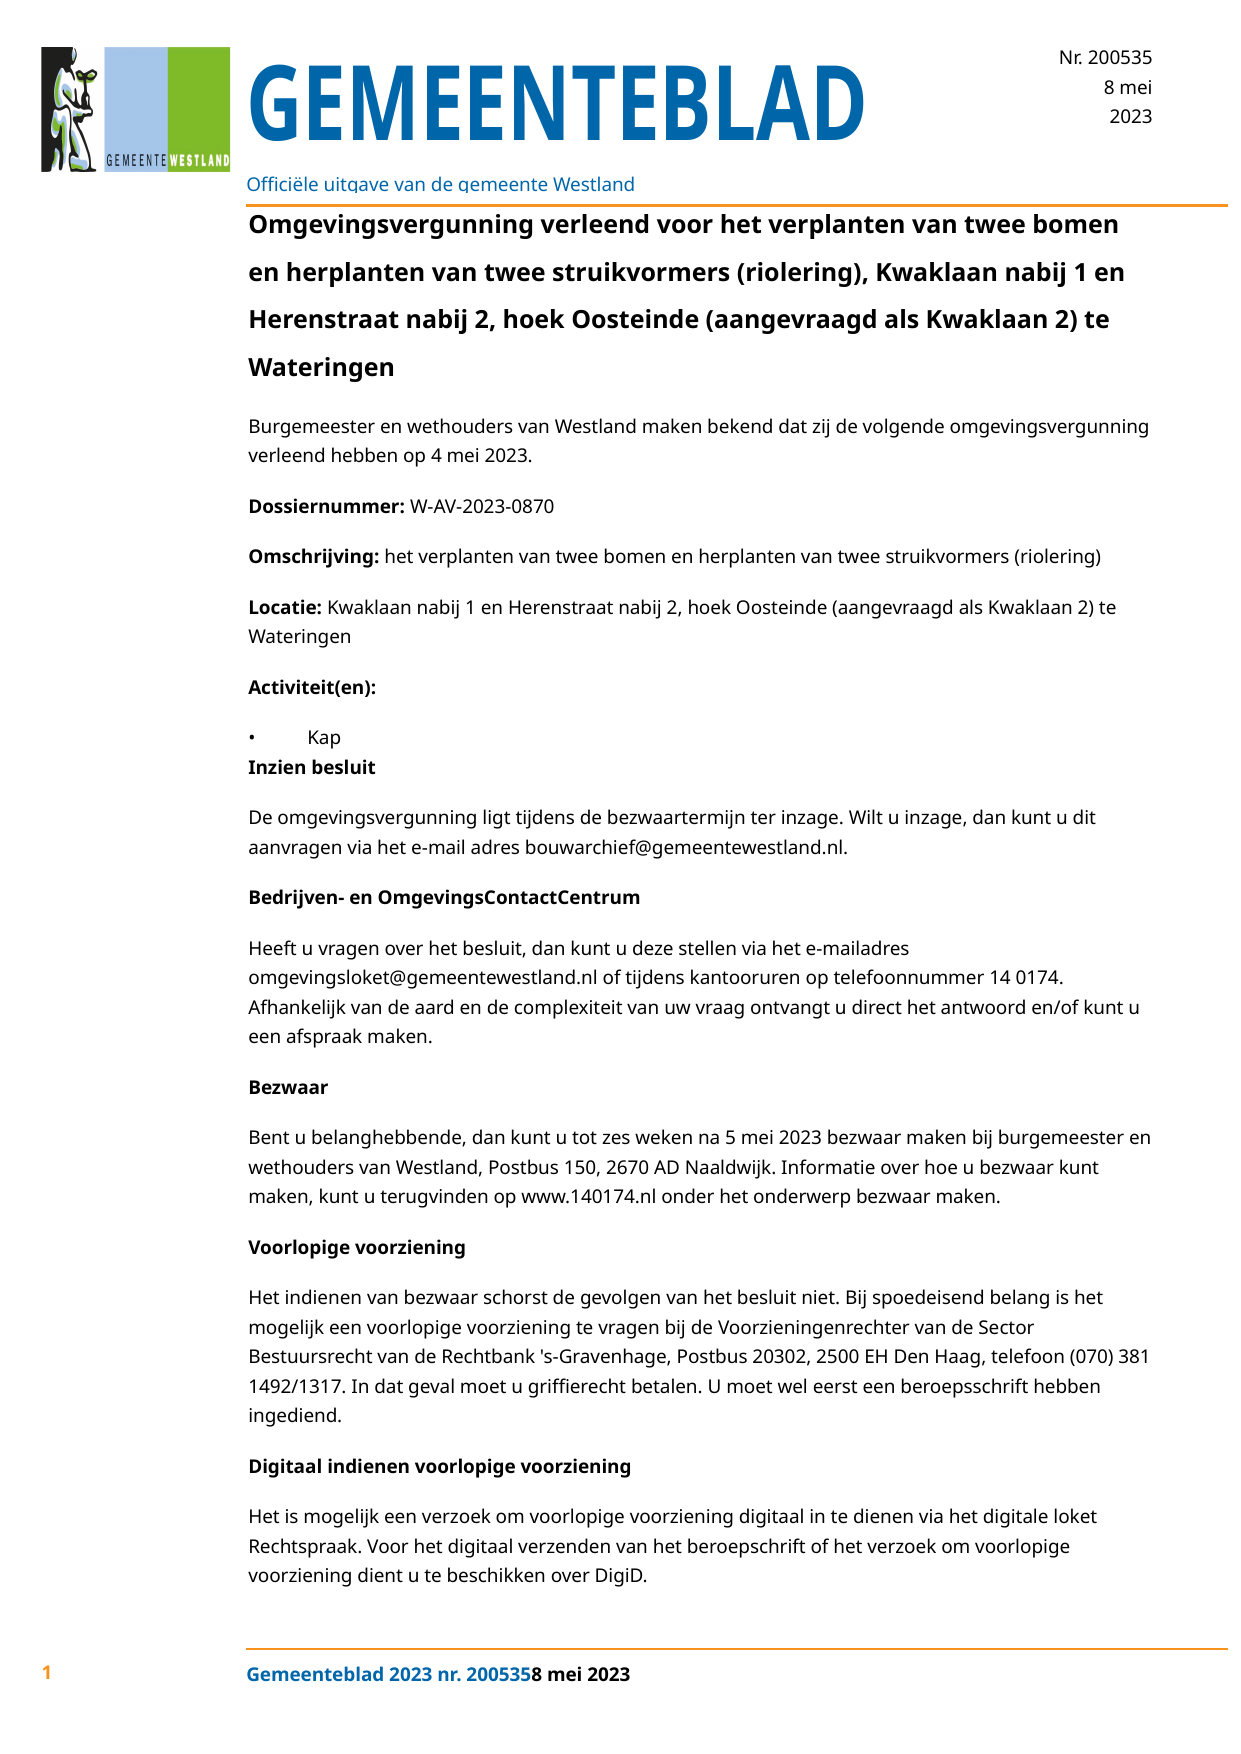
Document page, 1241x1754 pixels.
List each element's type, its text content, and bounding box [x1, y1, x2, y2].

text Het indienen van bezwaar schorst de gevolgen van het besluit niet. Bij spoedeisend belang is het mogelijk een voorlopige voorziening te vragen bij de Voorzieningenrechter van de Sector Bestuursrecht van de Rechtbank 's-Gravenhage, Postbus 20302, 2500 EH Den Haag, telefoon (070) 381 1492/1317. In dat geval moet u griffierecht betalen. U moet wel eerst een beroepsschrift hebben ingediend. [248, 1284, 1152, 1428]
picture [41, 47, 231, 172]
text Heeft u vragen over het besluit, dan kunt u deze stellen via het e-mailadres omgevingsloket@gemeentewestland.nl of tijdens kantooruren op telefoonnummer 14 0174. Afhankelijk van de aard en de complexiteit van uw vraag ontvangt u direct het antwoord en/of kunt u een afspraak maken. [248, 935, 1152, 1049]
text Bent u belanghebbende, dan kunt u tot zes weken na 5 mei 2023 bezwaar maken bij burgemeester en wethouders van Westland, Postbus 150, 2670 AD Naaldwijk. Informatie over hoe u bezwaar kunt maken, kunt u terugvinden op www.140174.nl onder het onderwerp bezwaar maken. [248, 1124, 1152, 1209]
text Bedrijven- en OmgevingsContactCentrum [248, 884, 1152, 910]
text Burgemeester en wethouders van Westland maken bekend dat zij de volgende omgevingsvergunning verleend hebben op 4 mei 2023. [248, 413, 1152, 468]
text Omgevingsvergunning verleend voor het verplanten van twee bomen en herplanten van twee struikvormers (riolering), Kwaklaan nabij 1 en Herenstraat nabij 2, hoek Oosteinde (aangevraagd als Kwaklaan 2) te Wateringen [248, 207, 1152, 384]
text Voorlopige voorziening [248, 1234, 1152, 1260]
text Inzien besluit [248, 754, 1152, 780]
text Digitaal indienen voorlopige voorziening [248, 1453, 1152, 1479]
list Kap [248, 724, 1152, 750]
text Het is mogelijk een verzoek om voorlopige voorziening digitaal in te dienen via het digitale loket Rechtspraak. Voor het digitaal verzenden van het beroepschrift of het verzoek om voorlopige voorziening dient u te beschikken over DigiD. [248, 1503, 1152, 1588]
text Activiteit(en): [248, 674, 1152, 700]
text Omschrijving: het verplanten van twee bomen en herplanten van twee struikvormers (riolering) [248, 543, 1152, 569]
text De omgevingsvergunning ligt tijdens de bezwaartermijn ter inzage. Wilt u inzage, dan kunt u dit aanvragen via het e-mail adres bouwarchief@gemeentewestland.nl. [248, 804, 1152, 860]
text Bezwaar [248, 1074, 1152, 1100]
text Dossiernummer: W-AV-2023-0870 [248, 493, 1152, 519]
text Locatie: Kwaklaan nabij 1 en Herenstraat nabij 2, hoek Oosteinde (aangevraagd als Kwaklaan 2) te Wateringen [248, 594, 1152, 649]
